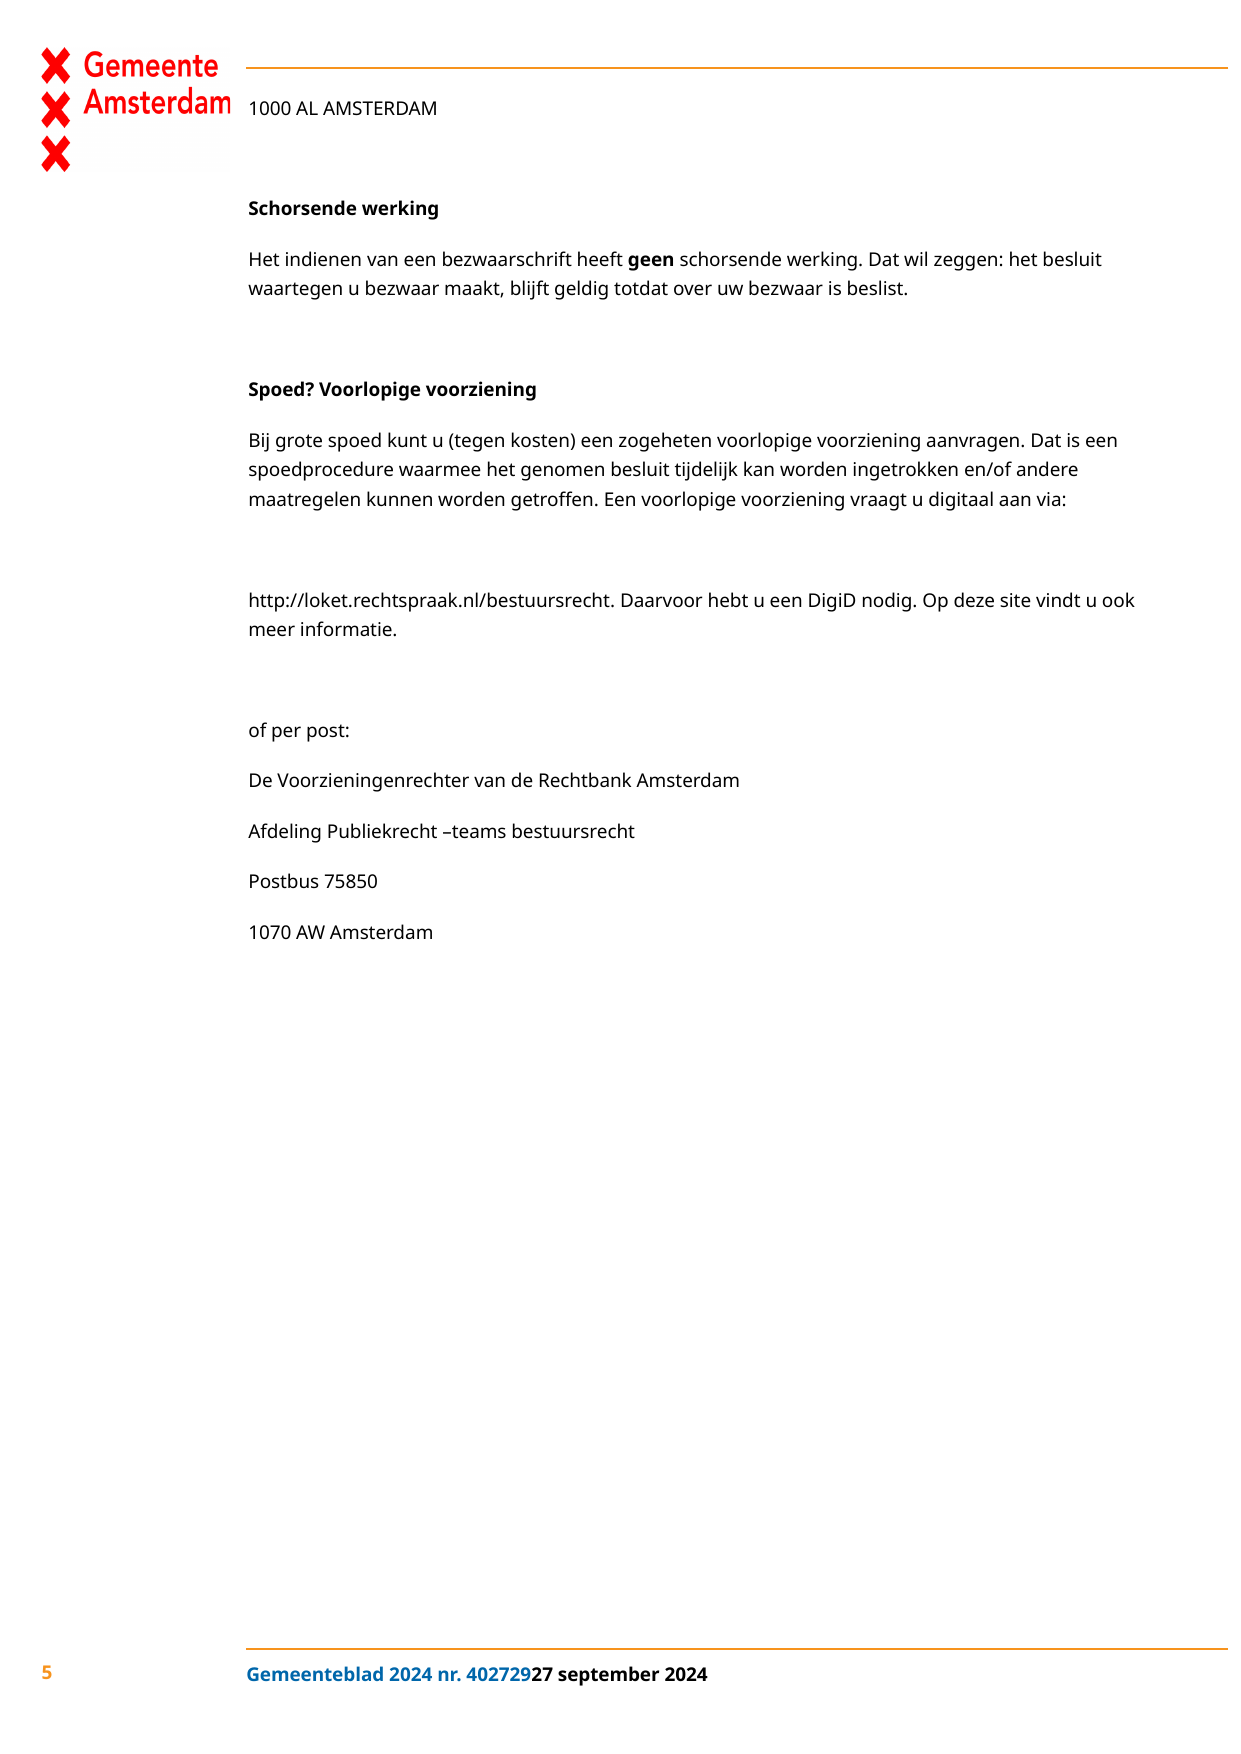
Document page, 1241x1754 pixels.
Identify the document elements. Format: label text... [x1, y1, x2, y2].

text http://loket.rechtspraak.nl/bestuursrecht. Daarvoor hebt u een DigiD nodig. Op deze site vindt u ook meer informatie. [248, 587, 1152, 642]
text De Voorzieningenrechter van de Rechtbank Amsterdam [248, 768, 1152, 793]
text of per post: [248, 717, 1152, 743]
text Het indienen van een bezwaarschrift heeft geen schorsende werking. Dat wil zeggen: het besluit waartegen u bezwaar maakt, blijft geldig totdat over uw bezwaar is beslist. [248, 246, 1152, 301]
text Schorsende werking [248, 196, 1152, 221]
text Spoed? Voorlopige voorziening [248, 376, 1152, 402]
text Afdeling Publiekrecht –teams bestuursrecht [248, 818, 1152, 844]
text Bij grote spoed kunt u (tegen kosten) een zogeheten voorlopige voorziening aanvragen. Dat is een spoedprocedure waarmee het genomen besluit tijdelijk kan worden ingetrokken en/of andere maatregelen kunnen worden getroffen. Een voorlopige voorziening vraagt u digitaal aan via: [248, 427, 1152, 512]
text 1070 AW Amsterdam [248, 919, 1152, 945]
text 1000 AL AMSTERDAM [248, 95, 1152, 121]
text Postbus 75850 [248, 868, 1152, 894]
picture [41, 47, 231, 172]
